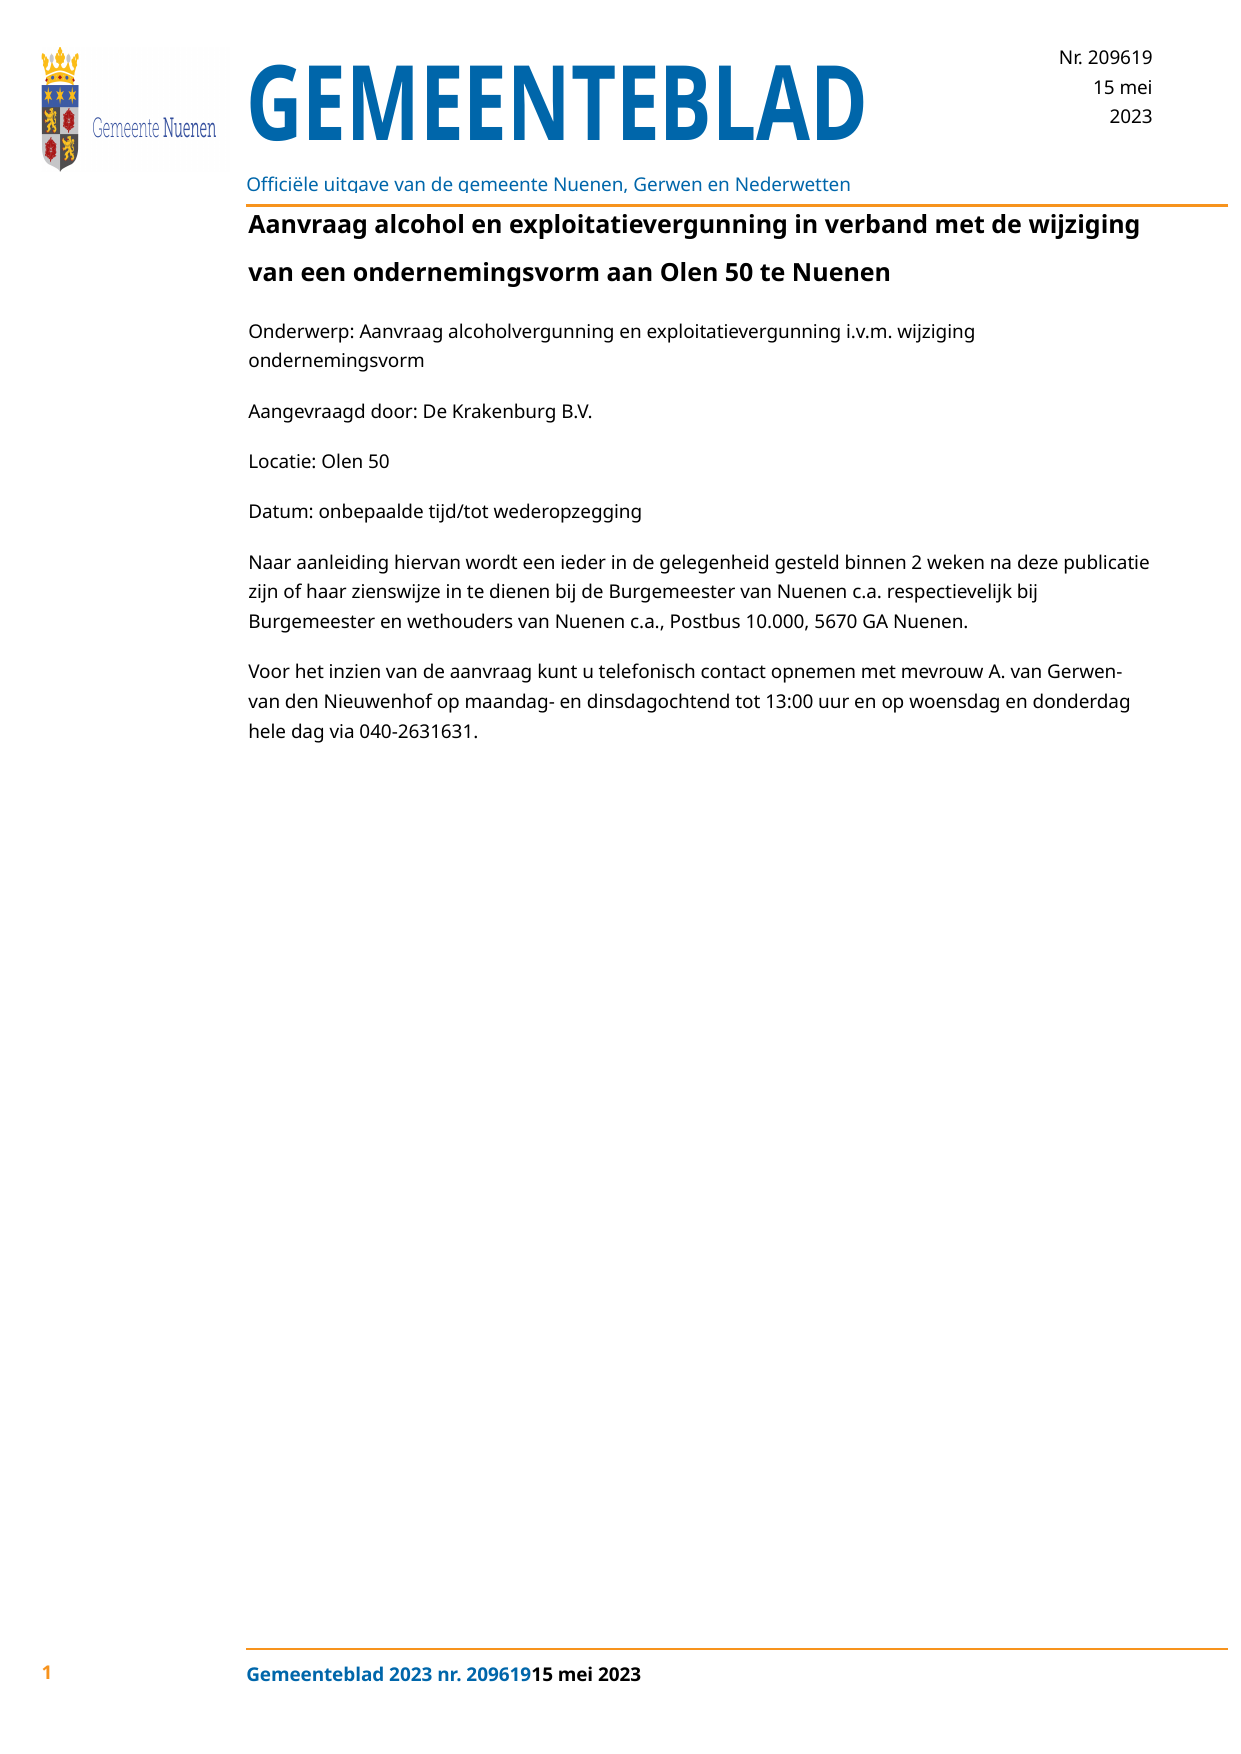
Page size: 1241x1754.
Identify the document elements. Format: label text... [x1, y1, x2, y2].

text Voor het inzien van de aanvraag kunt u telefonisch contact opnemen met mevrouw A. van Gerwen-van den Nieuwenhof op maandag- en dinsdagochtend tot 13:00 uur en op woensdag en donderdag hele dag via 040-2631631. [248, 659, 1152, 744]
text Onderwerp: Aanvraag alcoholvergunning en exploitatievergunning i.v.m. wijziging ondernemingsvorm [248, 318, 1152, 373]
text Aanvraag alcohol en exploitatievergunning in verband met de wijziging van een ondernemingsvorm aan Olen 50 te Nuenen [248, 207, 1152, 288]
text Locatie: Olen 50 [248, 448, 1152, 474]
text Naar aanleiding hiervan wordt een ieder in de gelegenheid gesteld binnen 2 weken na deze publicatie zijn of haar zienswijze in te dienen bij de Burgemeester van Nuenen c.a. respectievelijk bij Burgemeester en wethouders van Nuenen c.a., Postbus 10.000, 5670 GA Nuenen. [248, 549, 1152, 634]
text Aangevraagd door: De Krakenburg B.V. [248, 398, 1152, 424]
text Datum: onbepaalde tijd/tot wederopzegging [248, 499, 1152, 524]
picture [41, 47, 231, 172]
